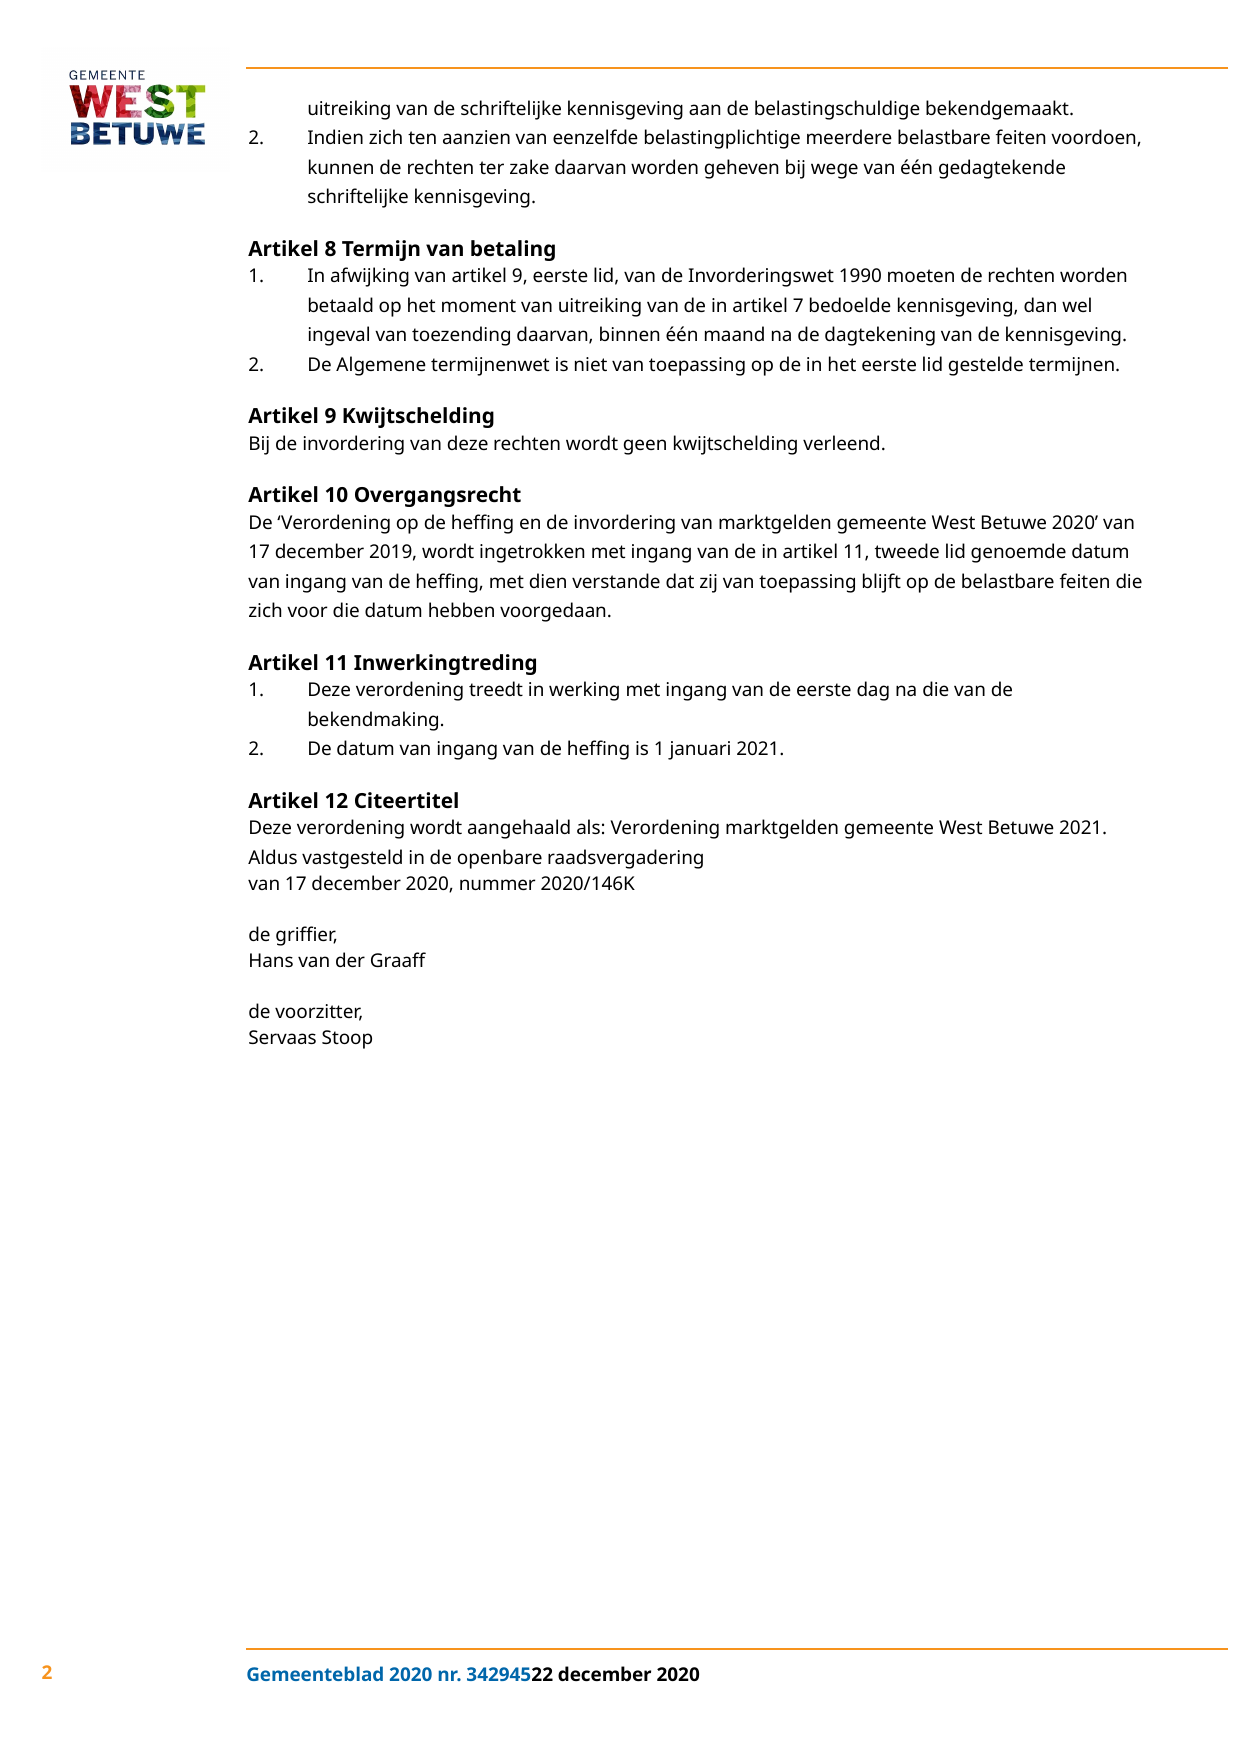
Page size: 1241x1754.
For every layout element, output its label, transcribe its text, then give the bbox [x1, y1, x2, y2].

text Servaas Stoop [248, 1024, 1152, 1050]
list Indien zich ten aanzien van eenzelfde belastingplichtige meerdere belastbare feiten voordoen, kunnen de rechten ter zake daarvan worden geheven bij wege van één gedagtekende schriftelijke kennisgeving. [248, 124, 1152, 209]
list uitreiking van de schriftelijke kennisgeving aan de belastingschuldige bekendgemaakt. [248, 95, 1152, 121]
text Artikel 12 Citeertitel [248, 786, 1152, 814]
text Bij de invordering van deze rechten wordt geen kwijtschelding verleend. [248, 430, 1152, 456]
text Artikel 8 Termijn van betaling [248, 234, 1152, 262]
text Artikel 11 Inwerkingtreding [248, 648, 1152, 676]
list Deze verordening treedt in werking met ingang van de eerste dag na die van de bekendmaking. [248, 676, 1152, 732]
list De Algemene termijnenwet is niet van toepassing op de in het eerste lid gestelde termijnen. [248, 351, 1152, 377]
text Deze verordening wordt aangehaald als: Verordening marktgelden gemeente West Betuwe 2021. [248, 814, 1152, 840]
text van 17 december 2020, nummer 2020/146K [248, 870, 1152, 896]
list De datum van ingang van de heffing is 1 januari 2021. [248, 736, 1152, 761]
text Hans van der Graaff [248, 947, 1152, 973]
text 17 december 2019, wordt ingetrokken met ingang van de in artikel 11, tweede lid genoemde datum van ingang van de heffing, met dien verstande dat zij van toepassing blijft op de belastbare feiten die zich voor die datum hebben voorgedaan. [248, 538, 1152, 623]
text Artikel 10 Overgangsrecht [248, 480, 1152, 509]
text de voorzitter, [248, 998, 1152, 1024]
text Aldus vastgesteld in de openbare raadsvergadering [248, 844, 1152, 870]
list In afwijking van artikel 9, eerste lid, van de Invorderingswet 1990 moeten de rechten worden betaald op het moment van uitreiking van de in artikel 7 bedoelde kennisgeving, dan wel ingeval van toezending daarvan, binnen één maand na de dagtekening van de kennisgeving. [248, 262, 1152, 347]
text De ‘Verordening op de heffing en de invordering van marktgelden gemeente West Betuwe 2020’ van [248, 509, 1152, 534]
picture [41, 47, 231, 172]
text de griffier, [248, 921, 1152, 947]
text Artikel 9 Kwijtschelding [248, 402, 1152, 430]
